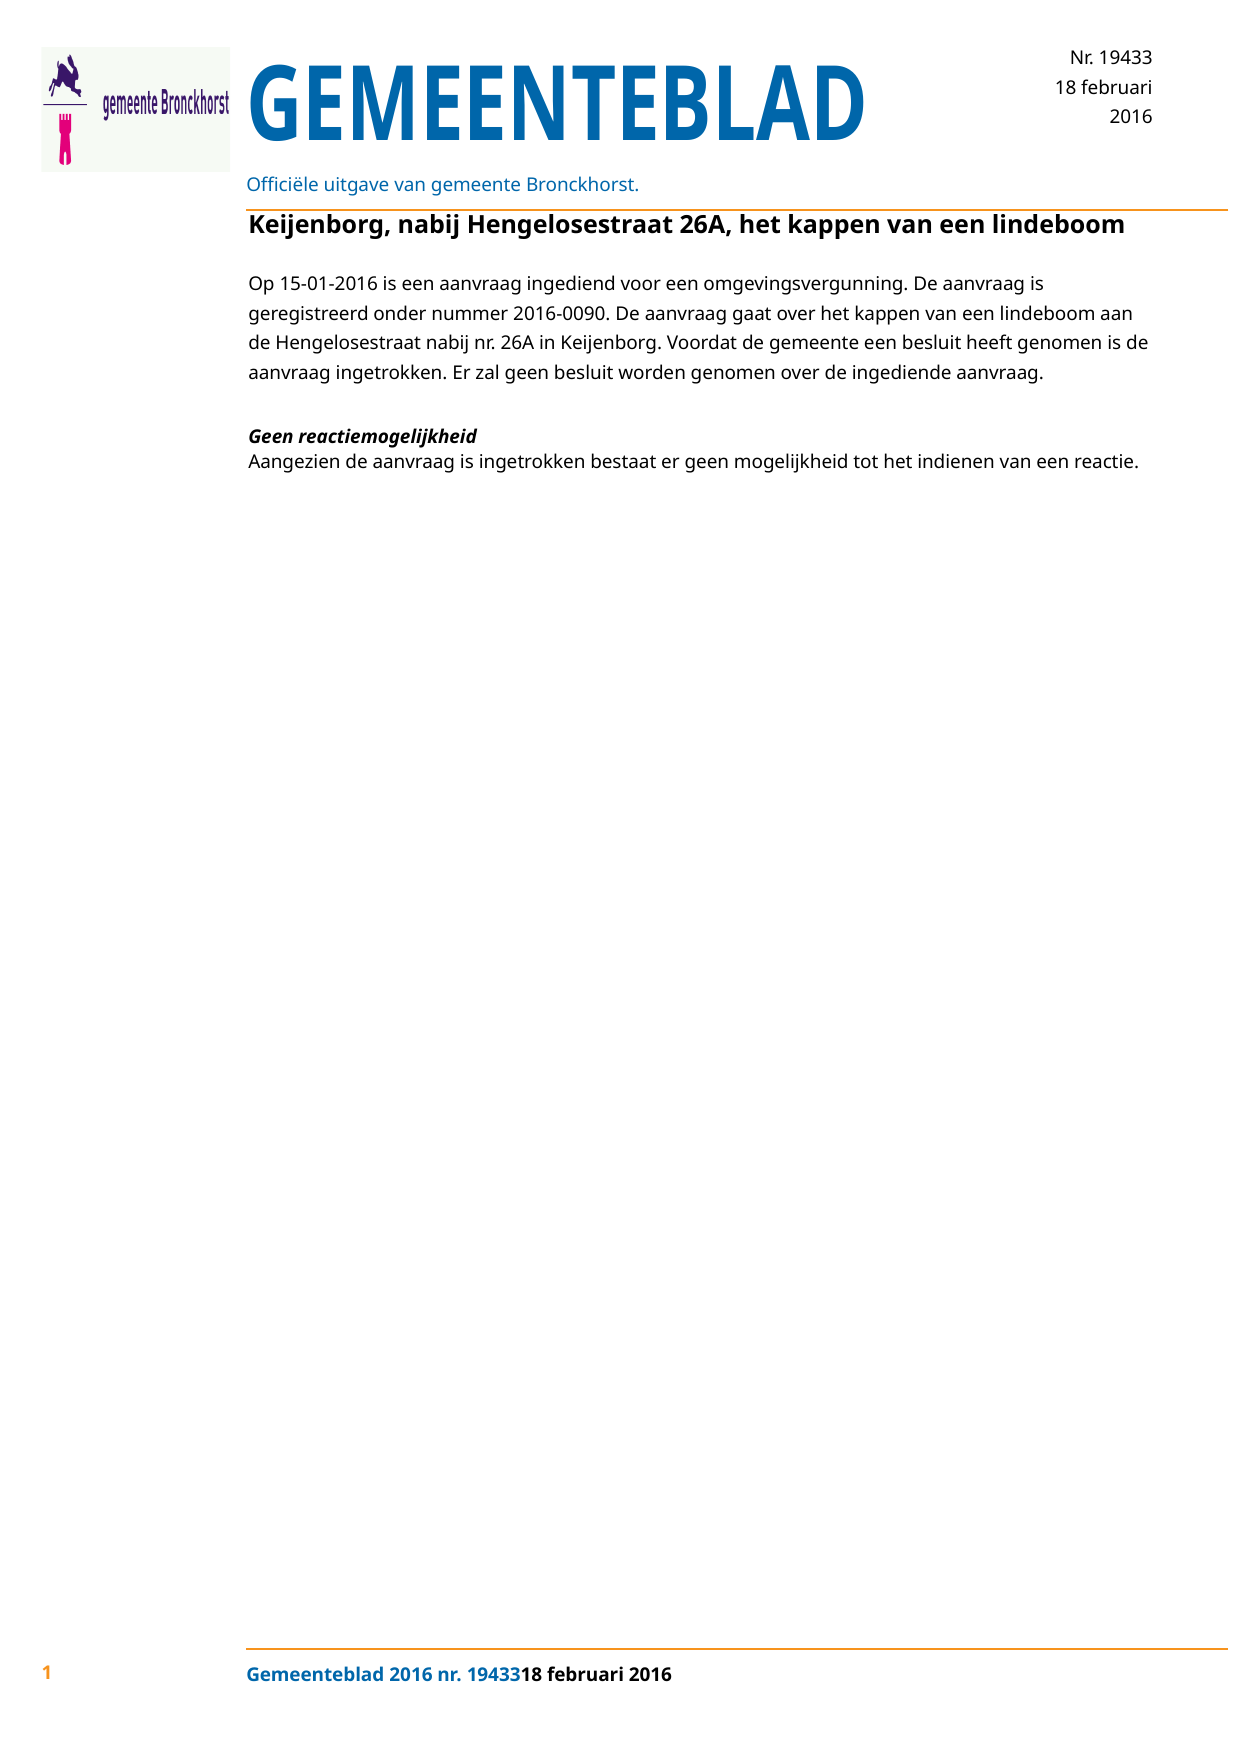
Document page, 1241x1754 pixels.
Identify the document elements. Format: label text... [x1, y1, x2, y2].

text Aangezien de aanvraag is ingetrokken bestaat er geen mogelijkheid tot het indienen van een reactie. [248, 449, 1152, 474]
text Keijenborg, nabij Hengelosestraat 26A, het kappen van een lindeboom [248, 211, 1152, 241]
text Op 15-01-2016 is een aanvraag ingediend voor een omgevingsvergunning. De aanvraag is geregistreerd onder nummer 2016-0090. De aanvraag gaat over het kappen van een lindeboom aan de Hengelosestraat nabij nr. 26A in Keijenborg. Voordat de gemeente een besluit heeft genomen is de aanvraag ingetrokken. Er zal geen besluit worden genomen over de ingediende aanvraag. [248, 270, 1152, 385]
text Geen reactiemogelijkheid [248, 423, 1152, 449]
picture [41, 47, 231, 172]
